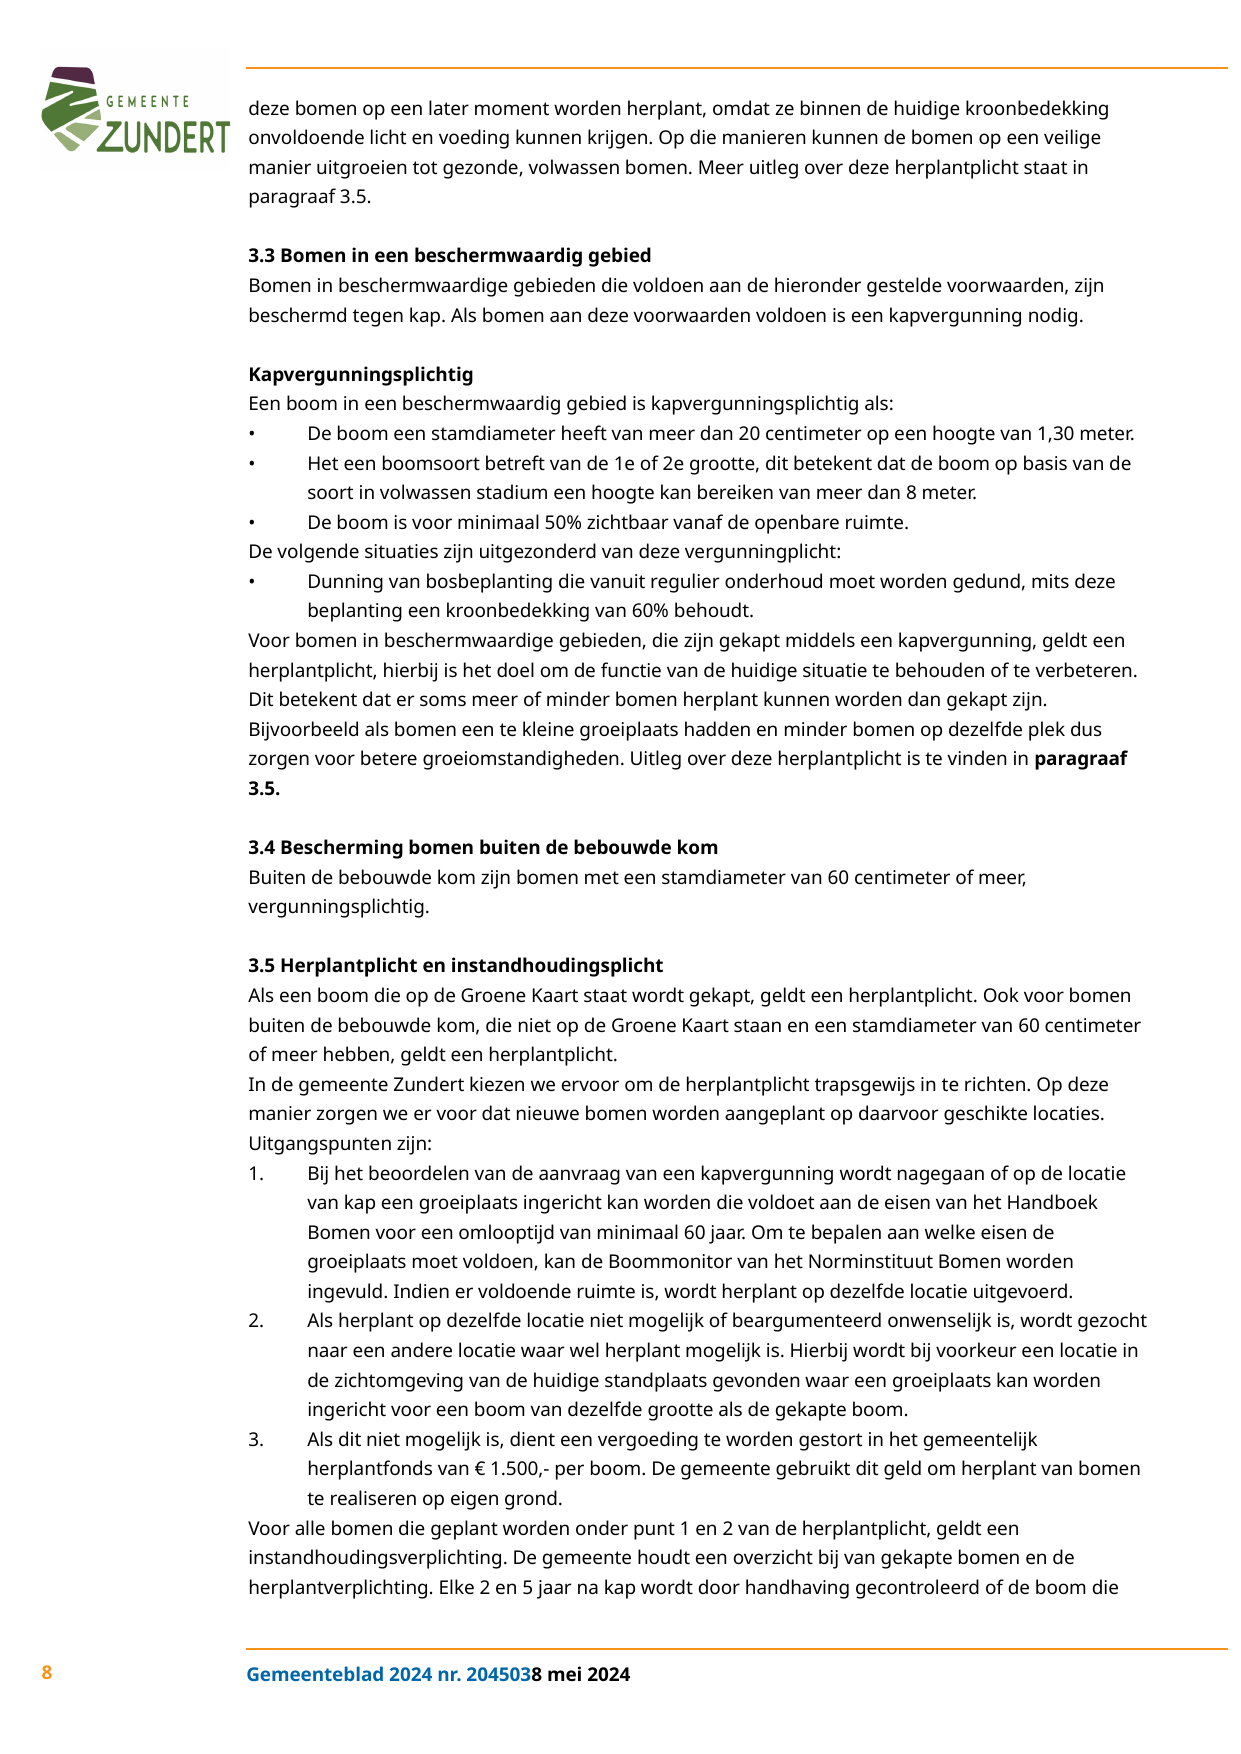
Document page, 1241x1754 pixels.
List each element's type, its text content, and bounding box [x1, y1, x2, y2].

text 3.5 Herplantplicht en instandhoudingsplicht [248, 953, 1152, 978]
text Voor bomen in beschermwaardige gebieden, die zijn gekapt middels een kapvergunning, geldt een herplantplicht, hierbij is het doel om de functie van de huidige situatie te behouden of te verbeteren. Dit betekent dat er soms meer of minder bomen herplant kunnen worden dan gekapt zijn. Bijvoorbeeld als bomen een te kleine groeiplaats hadden en minder bomen op dezelfde plek dus zorgen voor betere groeiomstandigheden. Uitleg over deze herplantplicht is te vinden in paragraaf 3.5. [248, 627, 1152, 801]
text deze bomen op een later moment worden herplant, omdat ze binnen de huidige kroonbedekking onvoldoende licht en voeding kunnen krijgen. Op die manieren kunnen de bomen op een veilige manier uitgroeien tot gezonde, volwassen bomen. Meer uitleg over deze herplantplicht staat in paragraaf 3.5. [248, 95, 1152, 209]
list Als dit niet mogelijk is, dient een vergoeding te worden gestort in het gemeentelijk herplantfonds van € 1.500,- per boom. De gemeente gebruikt dit geld om herplant van bomen te realiseren op eigen grond. [248, 1426, 1152, 1511]
text Voor alle bomen die geplant worden onder punt 1 en 2 van de herplantplicht, geldt een instandhoudingsverplichting. De gemeente houdt een overzicht bij van gekapte bomen en de herplantverplichting. Elke 2 en 5 jaar na kap wordt door handhaving gecontroleerd of de boom die [248, 1515, 1152, 1600]
text 3.3 Bomen in een beschermwaardig gebied [248, 243, 1152, 268]
list Bij het beoordelen van de aanvraag van een kapvergunning wordt nagegaan of op de locatie van kap een groeiplaats ingericht kan worden die voldoet aan de eisen van het Handboek Bomen voor een omlooptijd van minimaal 60 jaar. Om te bepalen aan welke eisen de groeiplaats moet voldoen, kan de Boommonitor van het Norminstituut Bomen worden ingevuld. Indien er voldoende ruimte is, wordt herplant op dezelfde locatie uitgevoerd. [248, 1160, 1152, 1304]
text 3.4 Bescherming bomen buiten de bebouwde kom [248, 834, 1152, 860]
text Kapvergunningsplichtig [248, 361, 1152, 387]
text De volgende situaties zijn uitgezonderd van deze vergunningplicht: [248, 538, 1152, 564]
list Dunning van bosbeplanting die vanuit regulier onderhoud moet worden gedund, mits deze beplanting een kroonbedekking van 60% behoudt. [248, 568, 1152, 623]
list De boom een stamdiameter heeft van meer dan 20 centimeter op een hoogte van 1,30 meter. [248, 420, 1152, 446]
text Een boom in een beschermwaardig gebied is kapvergunningsplichtig als: [248, 391, 1152, 416]
list Als herplant op dezelfde locatie niet mogelijk of beargumenteerd onwenselijk is, wordt gezocht naar een andere locatie waar wel herplant mogelijk is. Hierbij wordt bij voorkeur een locatie in de zichtomgeving van de huidige standplaats gevonden waar een groeiplaats kan worden ingericht voor een boom van dezelfde grootte als de gekapte boom. [248, 1308, 1152, 1422]
text In de gemeente Zundert kiezen we ervoor om de herplantplicht trapsgewijs in te richten. Op deze manier zorgen we er voor dat nieuwe bomen worden aangeplant op daarvoor geschikte locaties. Uitgangspunten zijn: [248, 1071, 1152, 1156]
list Het een boomsoort betreft van de 1e of 2e grootte, dit betekent dat de boom op basis van de soort in volwassen stadium een hoogte kan bereiken van meer dan 8 meter. [248, 450, 1152, 505]
picture [41, 47, 231, 172]
list De boom is voor minimaal 50% zichtbaar vanaf de openbare ruimte. [248, 509, 1152, 535]
text Buiten de bebouwde kom zijn bomen met een stamdiameter van 60 centimeter of meer, vergunningsplichtig. [248, 864, 1152, 919]
text Als een boom die op de Groene Kaart staat wordt gekapt, geldt een herplantplicht. Ook voor bomen buiten de bebouwde kom, die niet op de Groene Kaart staan en een stamdiameter van 60 centimeter of meer hebben, geldt een herplantplicht. [248, 982, 1152, 1067]
text Bomen in beschermwaardige gebieden die voldoen aan de hieronder gestelde voorwaarden, zijn beschermd tegen kap. Als bomen aan deze voorwaarden voldoen is een kapvergunning nodig. [248, 272, 1152, 328]
